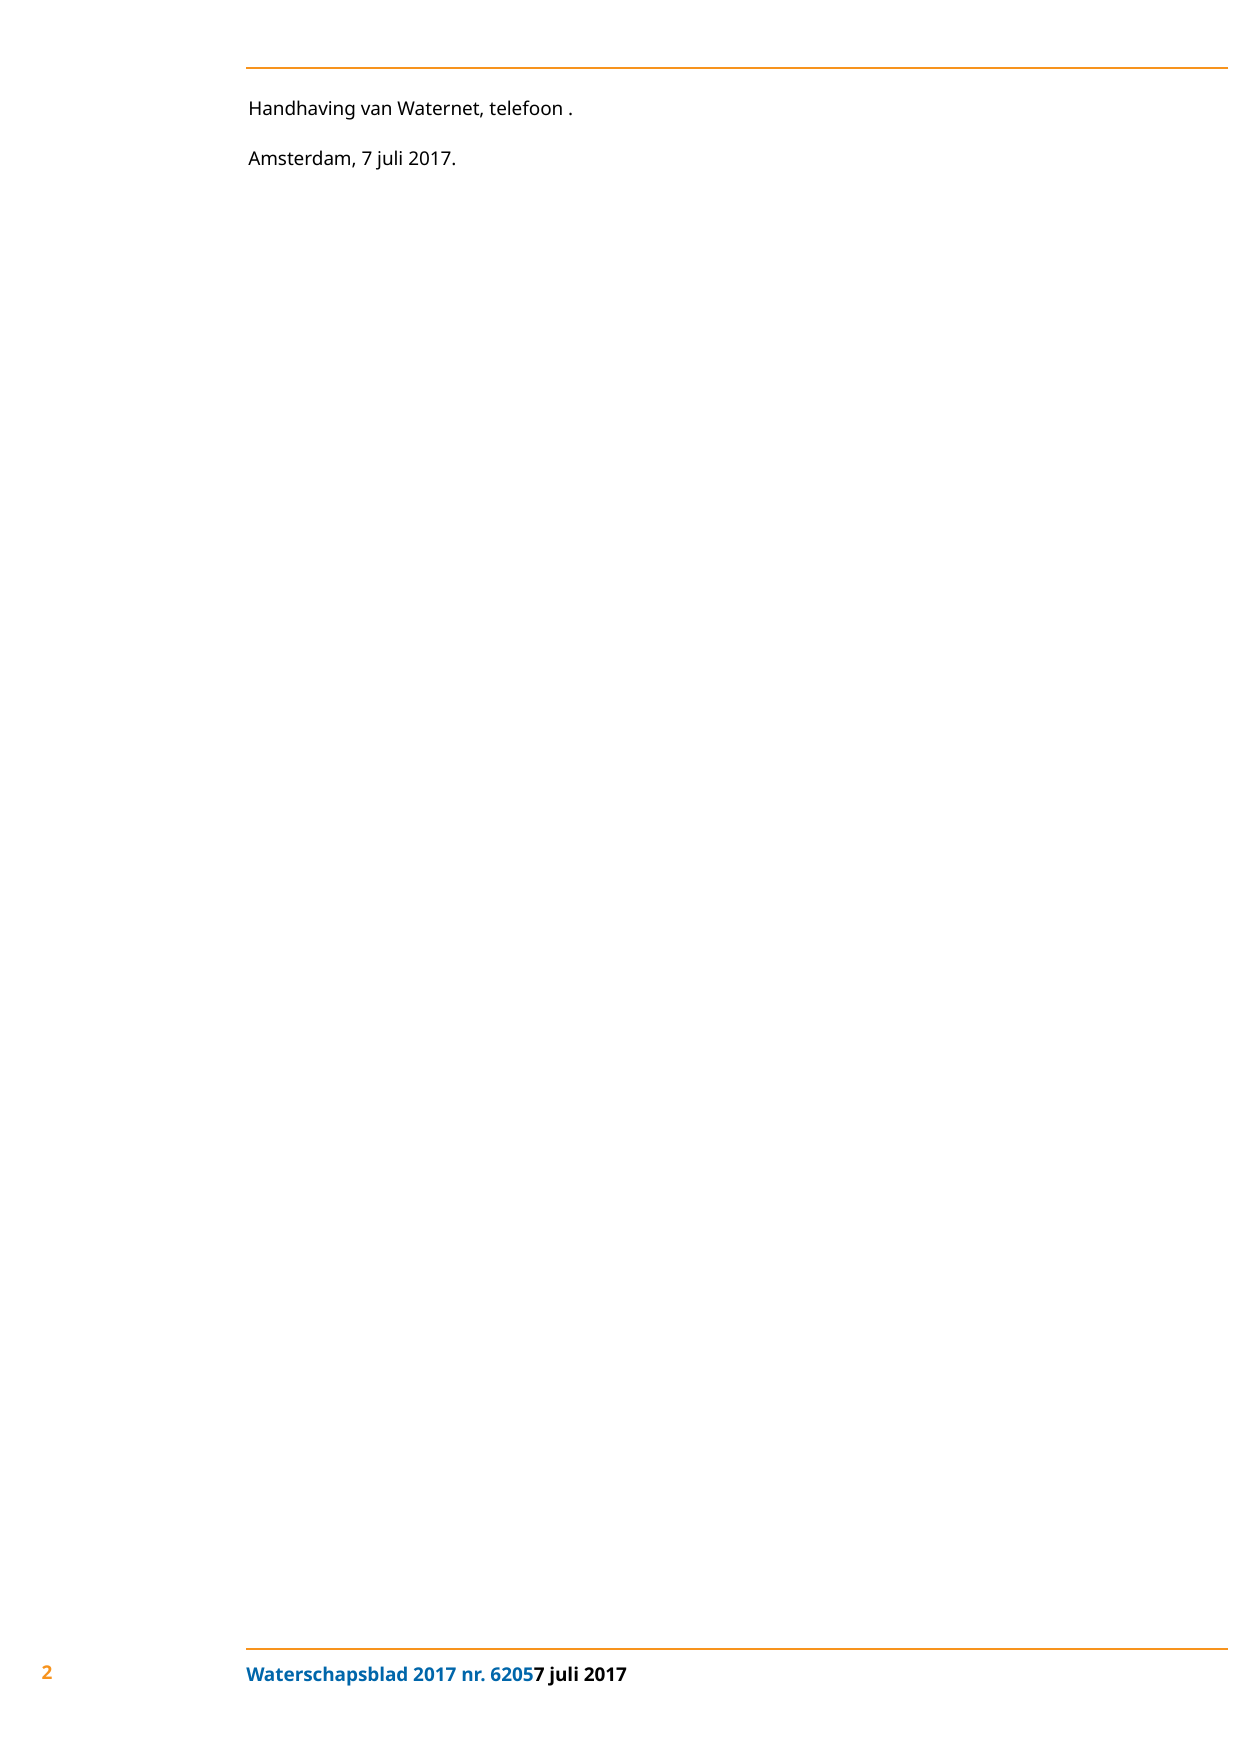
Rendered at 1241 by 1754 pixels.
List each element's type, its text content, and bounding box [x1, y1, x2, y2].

text Handhaving van Waternet, telefoon . [248, 95, 1152, 121]
text Amsterdam, 7 juli 2017. [248, 145, 1152, 171]
picture [41, 47, 231, 172]
